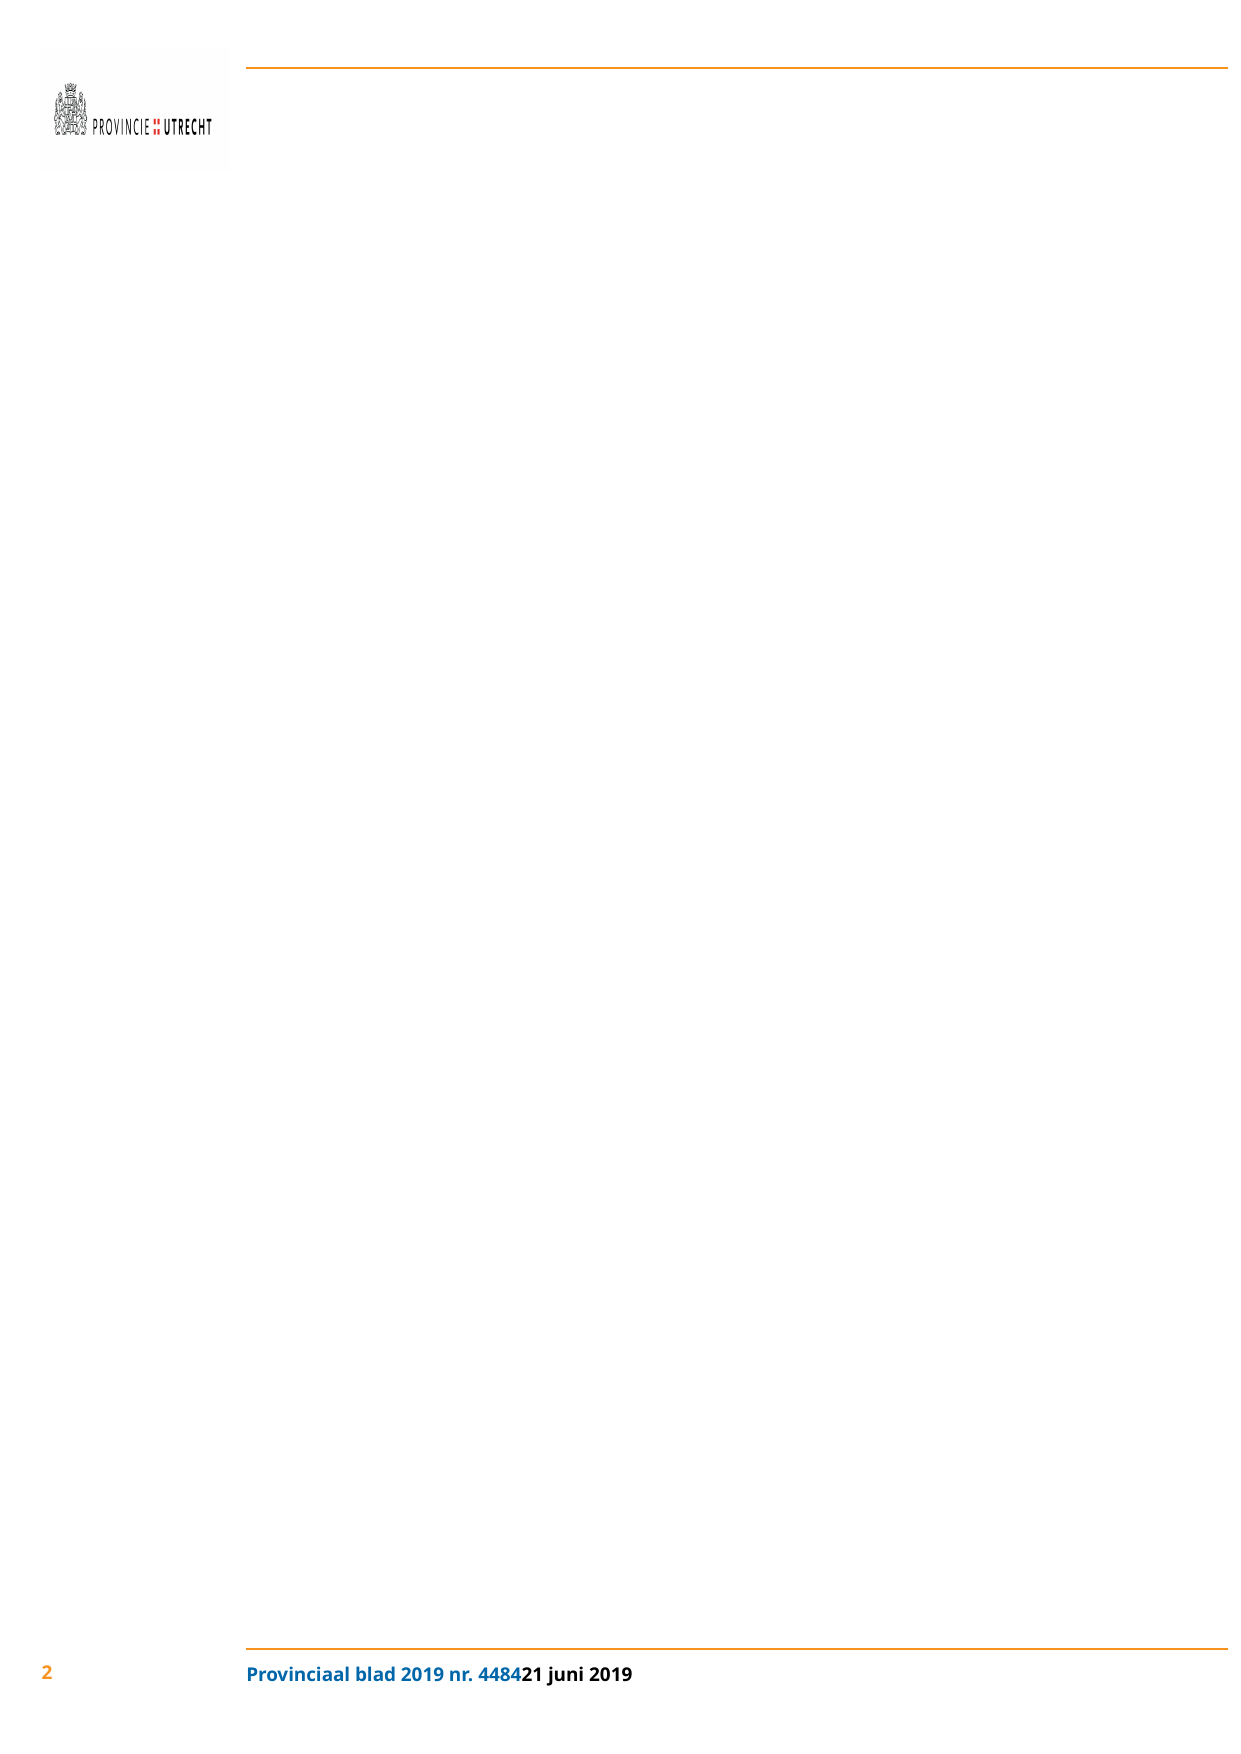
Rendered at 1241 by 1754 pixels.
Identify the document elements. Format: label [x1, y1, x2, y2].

picture [41, 47, 231, 172]
